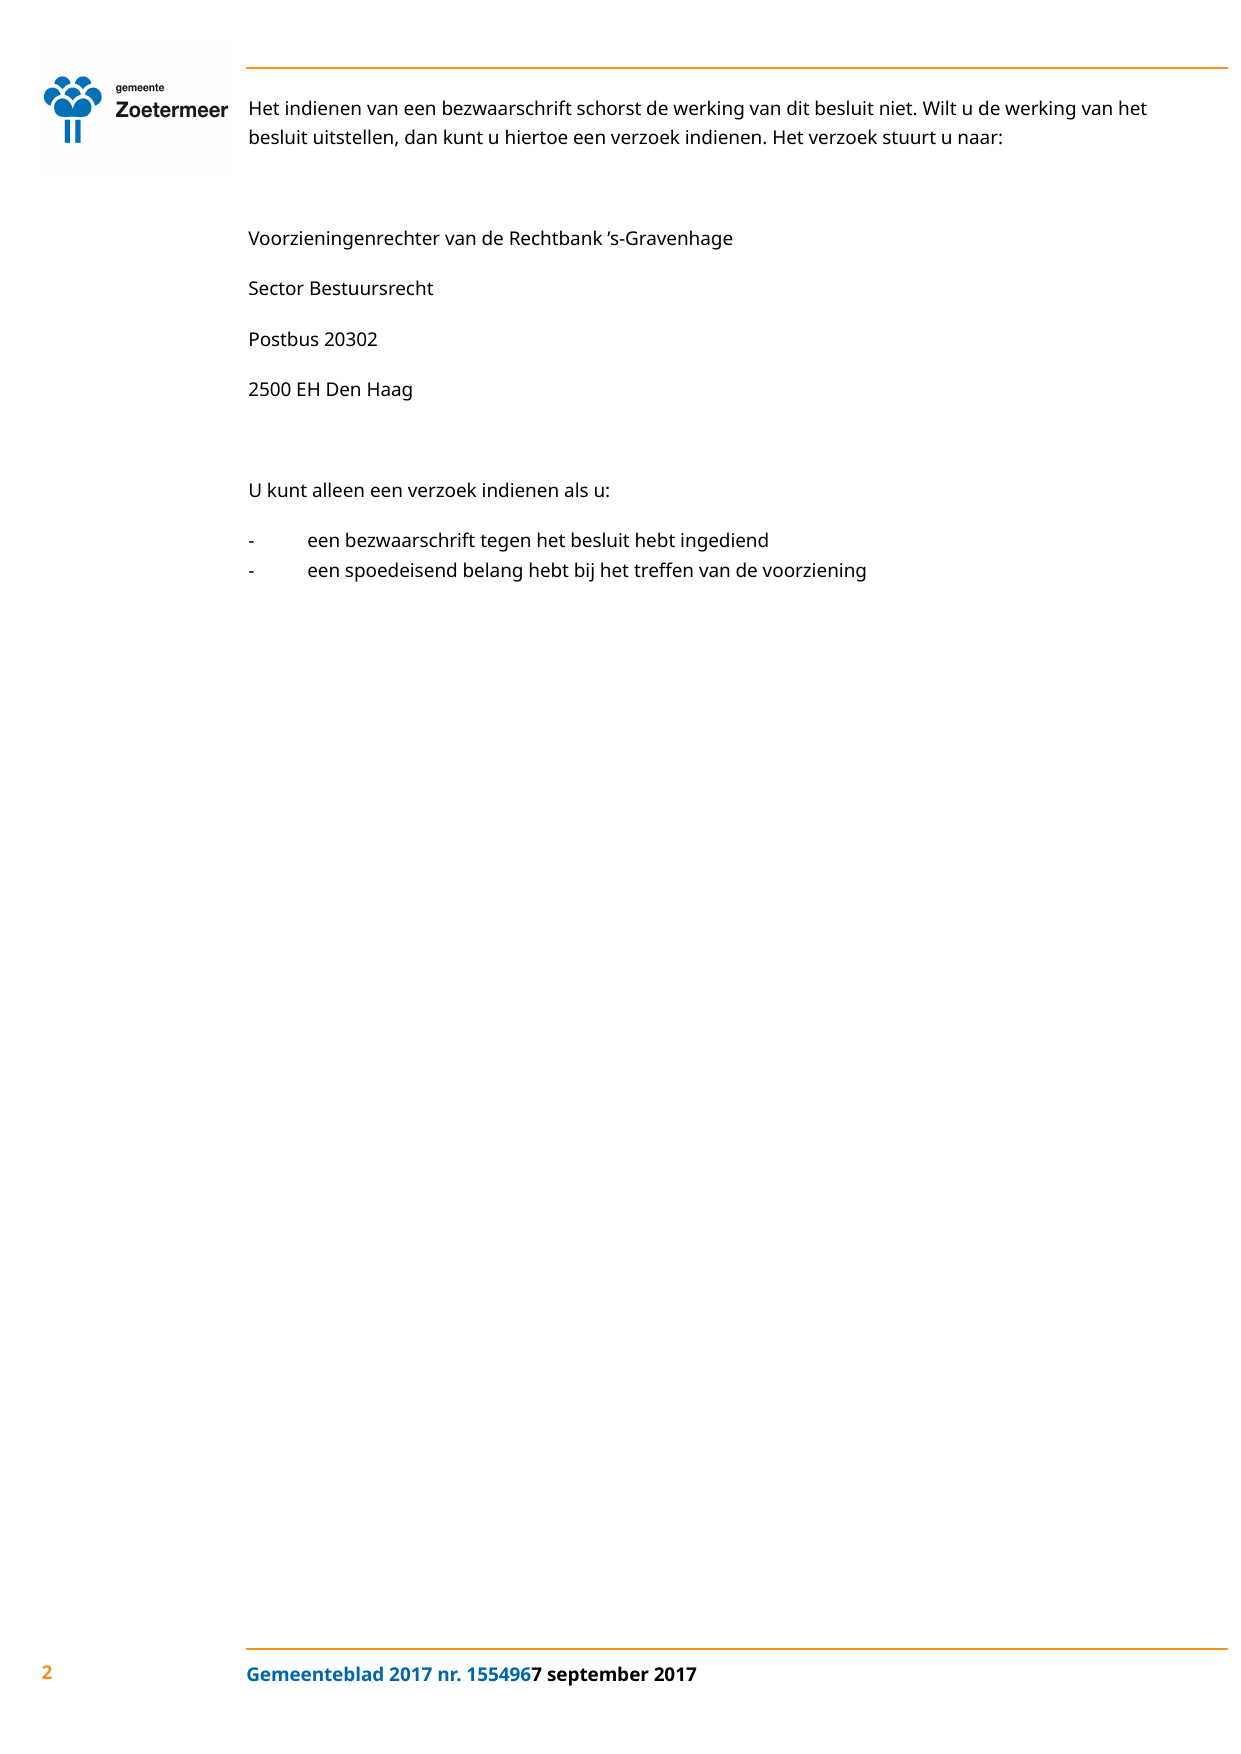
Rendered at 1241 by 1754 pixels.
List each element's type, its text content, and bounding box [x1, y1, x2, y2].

text Postbus 20302 [248, 326, 1152, 352]
list een bezwaarschrift tegen het besluit hebt ingediend [248, 528, 1152, 553]
text U kunt alleen een verzoek indienen als u: [248, 477, 1152, 503]
text 2500 EH Den Haag [248, 376, 1152, 402]
text Voorzieningenrechter van de Rechtbank ’s-Gravenhage [248, 225, 1152, 251]
list een spoedeisend belang hebt bij het treffen van de voorziening [248, 557, 1152, 583]
text Het indienen van een bezwaarschrift schorst de werking van dit besluit niet. Wilt u de werking van het besluit uitstellen, dan kunt u hiertoe een verzoek indienen. Het verzoek stuurt u naar: [248, 95, 1152, 150]
text Sector Bestuursrecht [248, 276, 1152, 301]
picture [41, 47, 231, 172]
